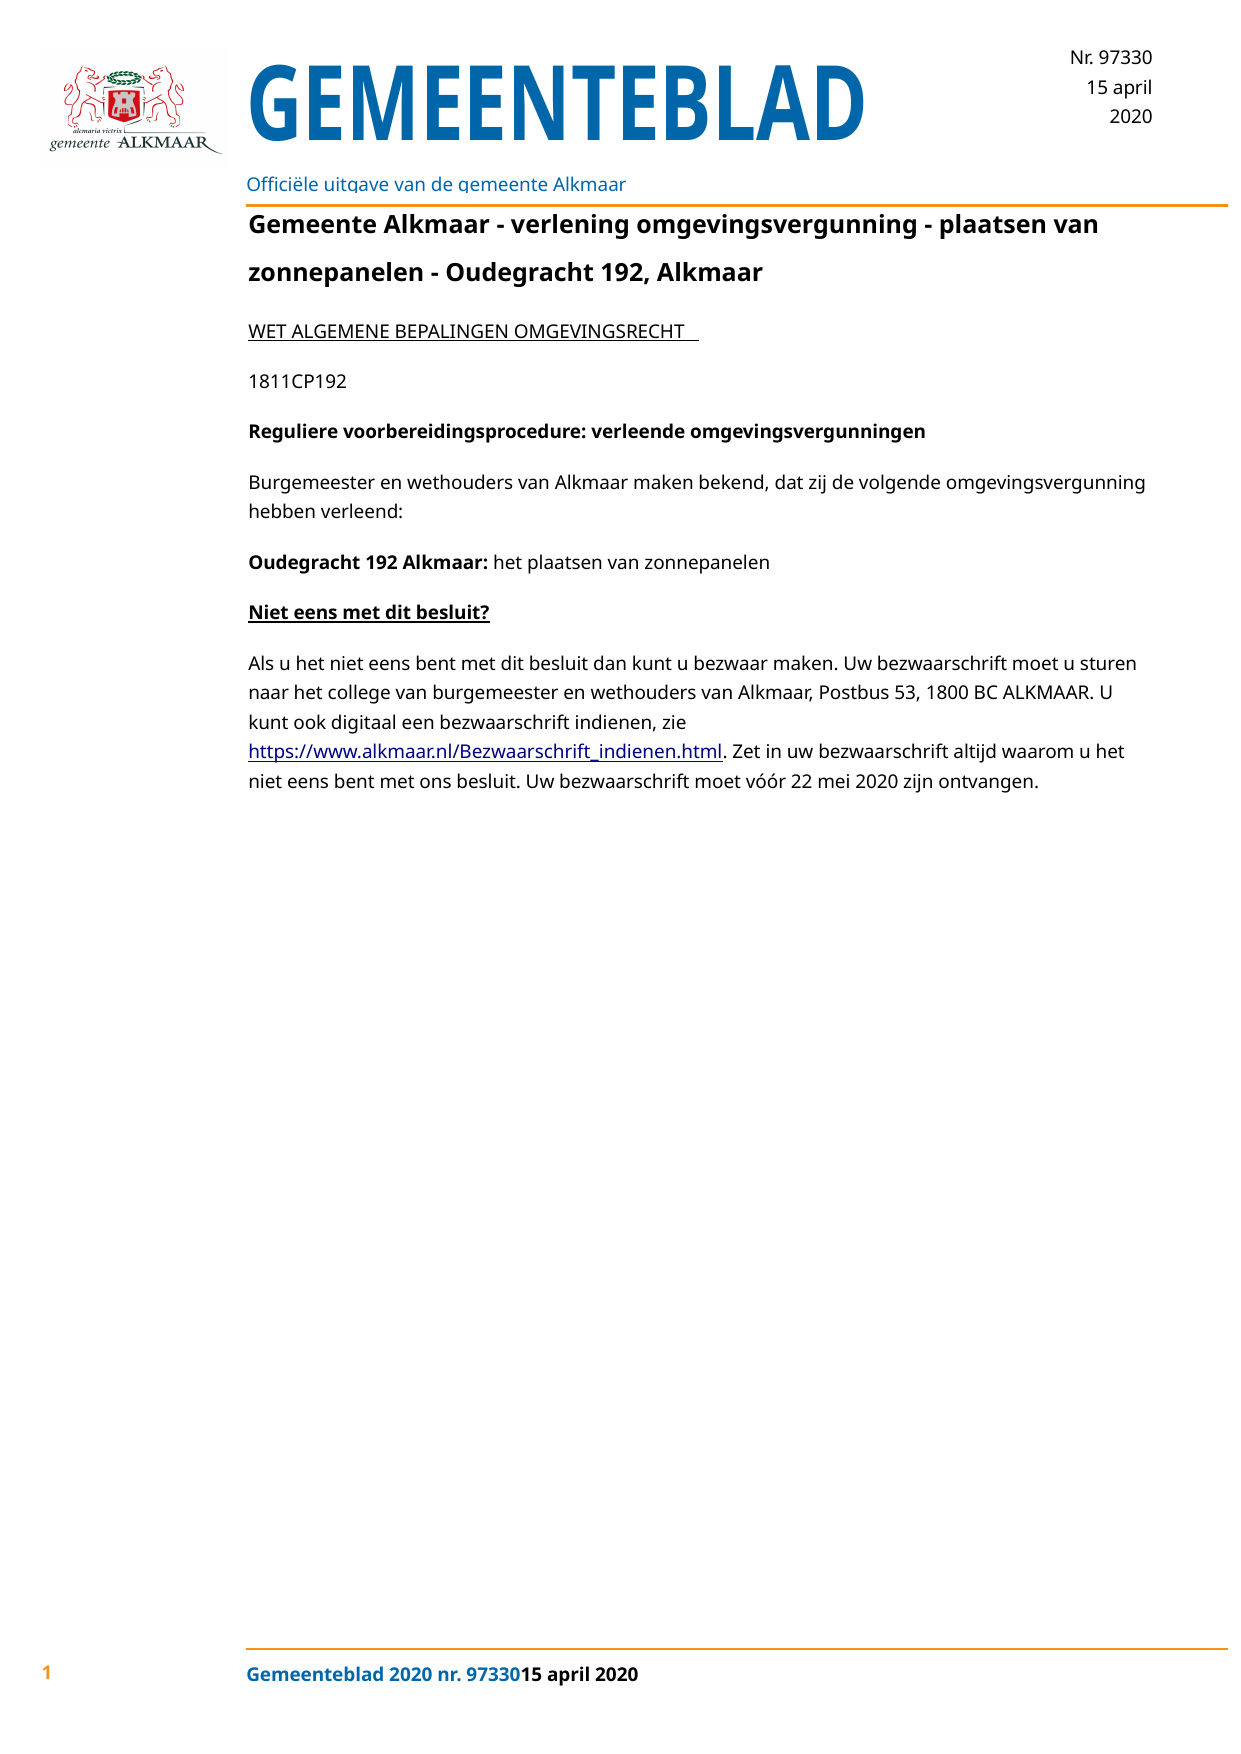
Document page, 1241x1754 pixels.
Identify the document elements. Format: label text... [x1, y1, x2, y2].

text Oudegracht 192 Alkmaar: het plaatsen van zonnepanelen [248, 549, 1152, 575]
text Als u het niet eens bent met dit besluit dan kunt u bezwaar maken. Uw bezwaarschrift moet u sturen naar het college van burgemeester en wethouders van Alkmaar, Postbus 53, 1800 BC ALKMAAR. U kunt ook digitaal een bezwaarschrift indienen, zie https://www.alkmaar.nl/Bezwaarschrift_indienen.html. Zet in uw bezwaarschrift altijd waarom u het niet eens bent met ons besluit. Uw bezwaarschrift moet vóór 22 mei 2020 zijn ontvangen. [248, 650, 1152, 794]
text 1811CP192 [248, 368, 1152, 394]
text Niet eens met dit besluit? [248, 599, 1152, 625]
text Gemeente Alkmaar - verlening omgevingsvergunning - plaatsen van zonnepanelen - Oudegracht 192, Alkmaar [248, 207, 1152, 288]
text Burgemeester en wethouders van Alkmaar maken bekend, dat zij de volgende omgevingsvergunning hebben verleend: [248, 469, 1152, 524]
text WET ALGEMENE BEPALINGEN OMGEVINGSRECHT [248, 318, 1152, 344]
picture [41, 47, 231, 172]
text Reguliere voorbereidingsprocedure: verleende omgevingsvergunningen [248, 419, 1152, 444]
